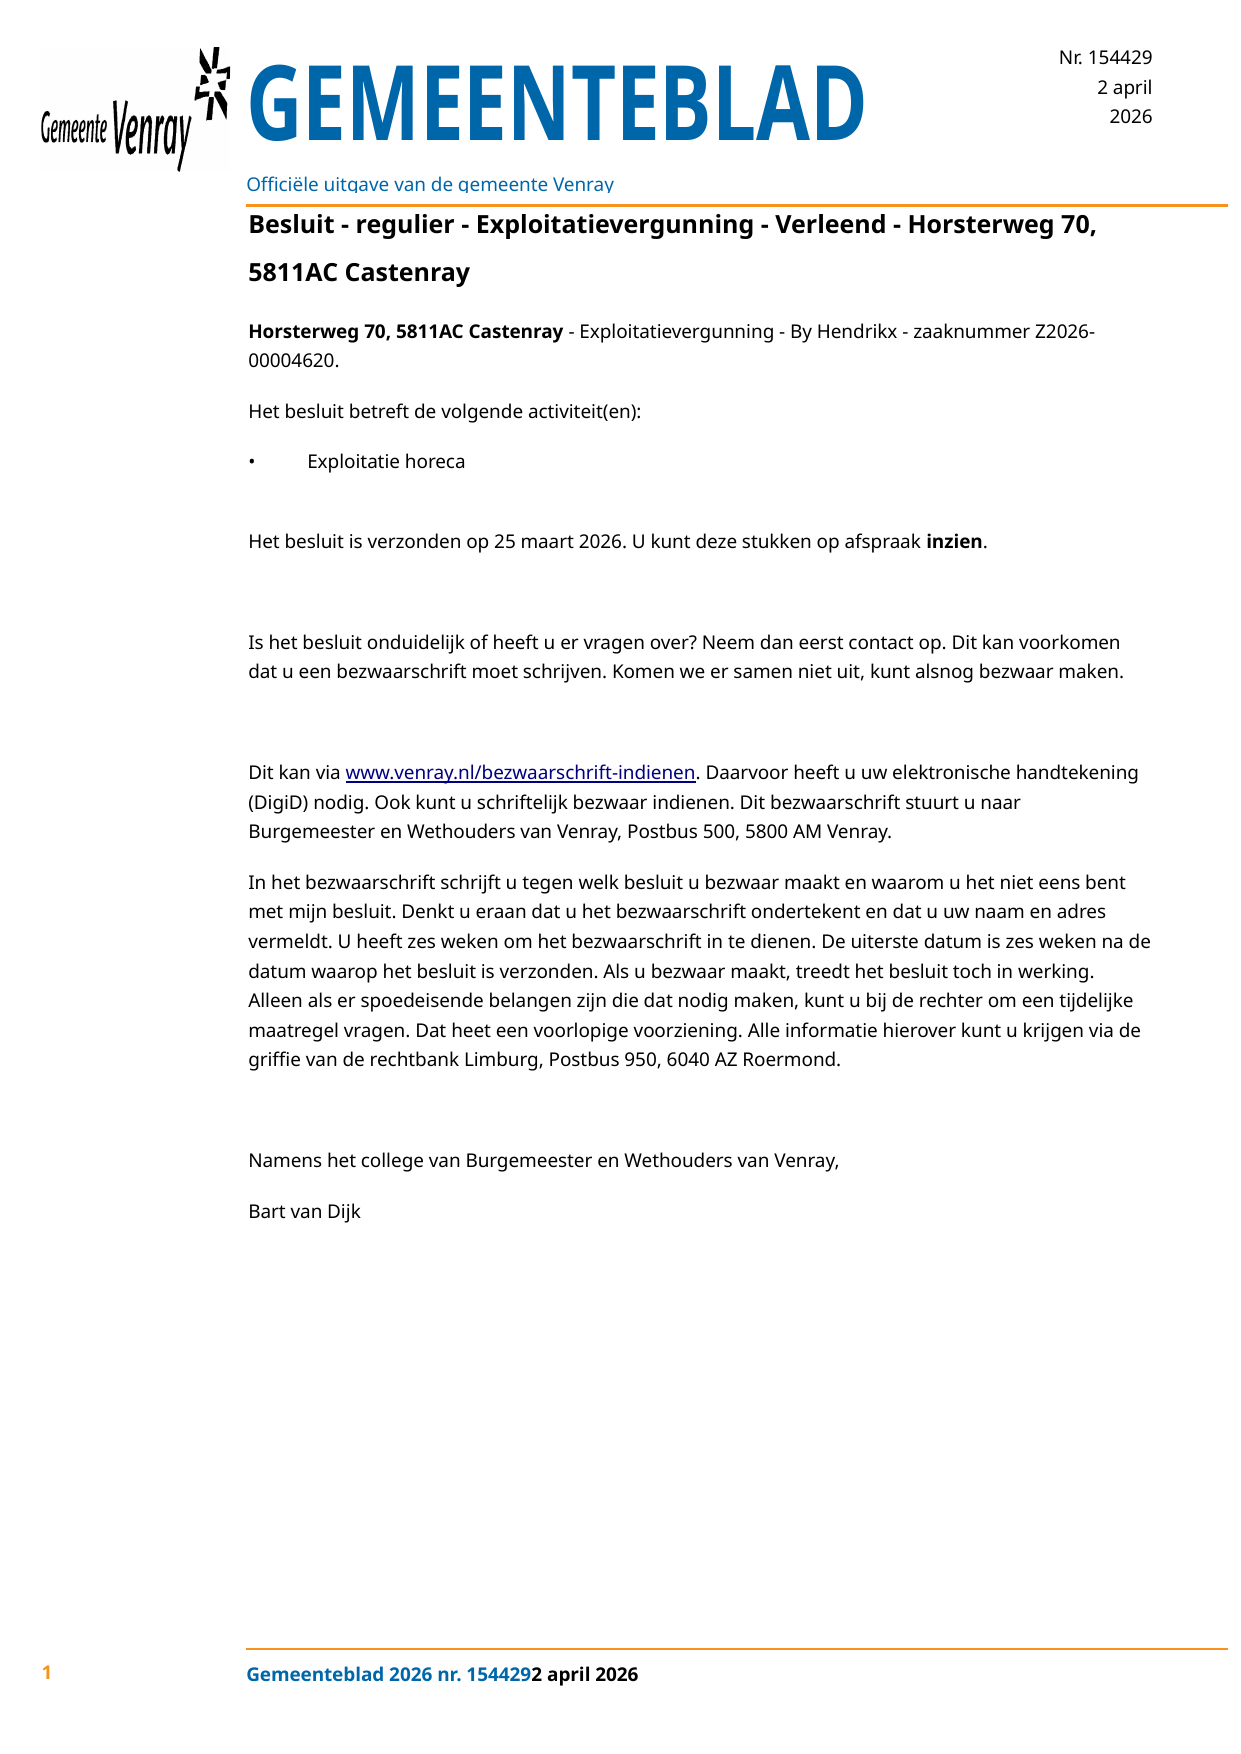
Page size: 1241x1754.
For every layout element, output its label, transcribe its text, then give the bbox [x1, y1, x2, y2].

text Dit kan via www.venray.nl/bezwaarschrift-indienen. Daarvoor heeft u uw elektronische handtekening (DigiD) nodig. Ook kunt u schriftelijk bezwaar indienen. Dit bezwaarschrift stuurt u naar Burgemeester en Wethouders van Venray, Postbus 500, 5800 AM Venray. [248, 759, 1152, 844]
text Is het besluit onduidelijk of heeft u er vragen over? Neem dan eerst contact op. Dit kan voorkomen dat u een bezwaarschrift moet schrijven. Komen we er samen niet uit, kunt alsnog bezwaar maken. [248, 629, 1152, 684]
text Het besluit betreft de volgende activiteit(en): [248, 398, 1152, 424]
picture [41, 47, 231, 172]
text Het besluit is verzonden op 25 maart 2026. U kunt deze stukken op afspraak inzien. [248, 528, 1152, 554]
text Namens het college van Burgemeester en Wethouders van Venray, [248, 1147, 1152, 1173]
text In het bezwaarschrift schrijft u tegen welk besluit u bezwaar maakt en waarom u het niet eens bent met mijn besluit. Denkt u eraan dat u het bezwaarschrift ondertekent en dat u uw naam en adres vermeldt. U heeft zes weken om het bezwaarschrift in te dienen. De uiterste datum is zes weken na de datum waarop het besluit is verzonden. Als u bezwaar maakt, treedt het besluit toch in werking. Alleen als er spoedeisende belangen zijn die dat nodig maken, kunt u bij de rechter om een tijdelijke maatregel vragen. Dat heet een voorlopige voorziening. Alle informatie hierover kunt u krijgen via de griffie van de rechtbank Limburg, Postbus 950, 6040 AZ Roermond. [248, 869, 1152, 1072]
text Horsterweg 70, 5811AC Castenray - Exploitatievergunning - By Hendrikx - zaaknummer Z2026-00004620. [248, 318, 1152, 373]
list Exploitatie horeca [248, 448, 1152, 474]
text Besluit - regulier - Exploitatievergunning - Verleend - Horsterweg 70, 5811AC Castenray [248, 207, 1152, 288]
text Bart van Dijk [248, 1198, 1152, 1224]
